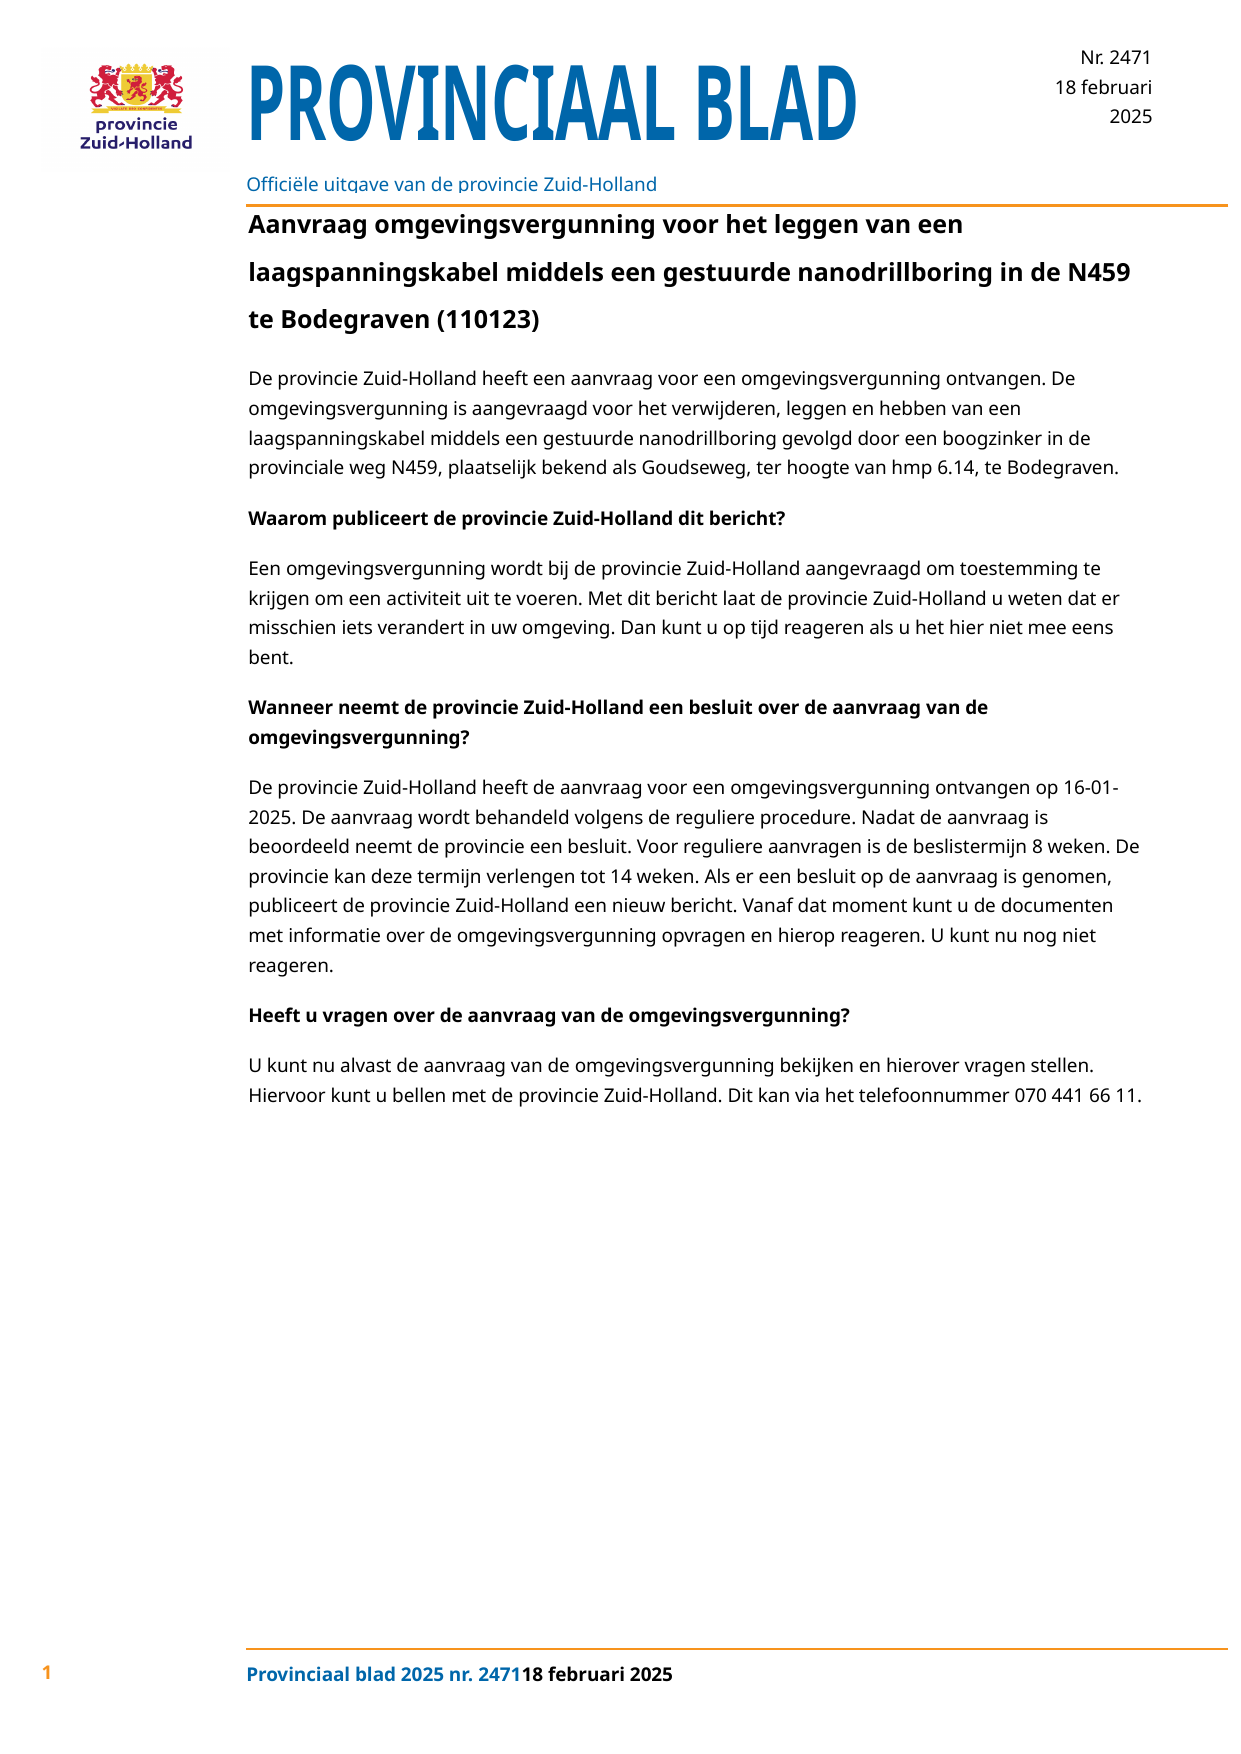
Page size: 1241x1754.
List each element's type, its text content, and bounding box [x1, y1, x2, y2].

text De provincie Zuid-Holland heeft een aanvraag voor een omgevingsvergunning ontvangen. De omgevingsvergunning is aangevraagd voor het verwijderen, leggen en hebben van een laagspanningskabel middels een gestuurde nanodrillboring gevolgd door een boogzinker in de provinciale weg N459, plaatselijk bekend als Goudseweg, ter hoogte van hmp 6.14, te Bodegraven. [248, 366, 1152, 480]
text U kunt nu alvast de aanvraag van de omgevingsvergunning bekijken en hierover vragen stellen. Hiervoor kunt u bellen met de provincie Zuid-Holland. Dit kan via het telefoonnummer 070 441 66 11. [248, 1053, 1152, 1108]
text Waarom publiceert de provincie Zuid-Holland dit bericht? [248, 505, 1152, 530]
text Heeft u vragen over de aanvraag van de omgevingsvergunning? [248, 1002, 1152, 1028]
picture [41, 47, 231, 172]
text Wanneer neemt de provincie Zuid-Holland een besluit over de aanvraag van de omgevingsvergunning? [248, 694, 1152, 749]
text De provincie Zuid-Holland heeft de aanvraag voor een omgevingsvergunning ontvangen op 16-01-2025. De aanvraag wordt behandeld volgens de reguliere procedure. Nadat de aanvraag is beoordeeld neemt de provincie een besluit. Voor reguliere aanvragen is de beslistermijn 8 weken. De provincie kan deze termijn verlengen tot 14 weken. Als er een besluit op de aanvraag is genomen, publiceert de provincie Zuid-Holland een nieuw bericht. Vanaf dat moment kunt u de documenten met informatie over de omgevingsvergunning opvragen en hierop reageren. U kunt nu nog niet reageren. [248, 774, 1152, 977]
text Aanvraag omgevingsvergunning voor het leggen van een laagspanningskabel middels een gestuurde nanodrillboring in de N459 te Bodegraven (110123) [248, 207, 1152, 336]
text Een omgevingsvergunning wordt bij de provincie Zuid-Holland aangevraagd om toestemming te krijgen om een activiteit uit te voeren. Met dit bericht laat de provincie Zuid-Holland u weten dat er misschien iets verandert in uw omgeving. Dan kunt u op tijd reageren als u het hier niet mee eens bent. [248, 555, 1152, 669]
